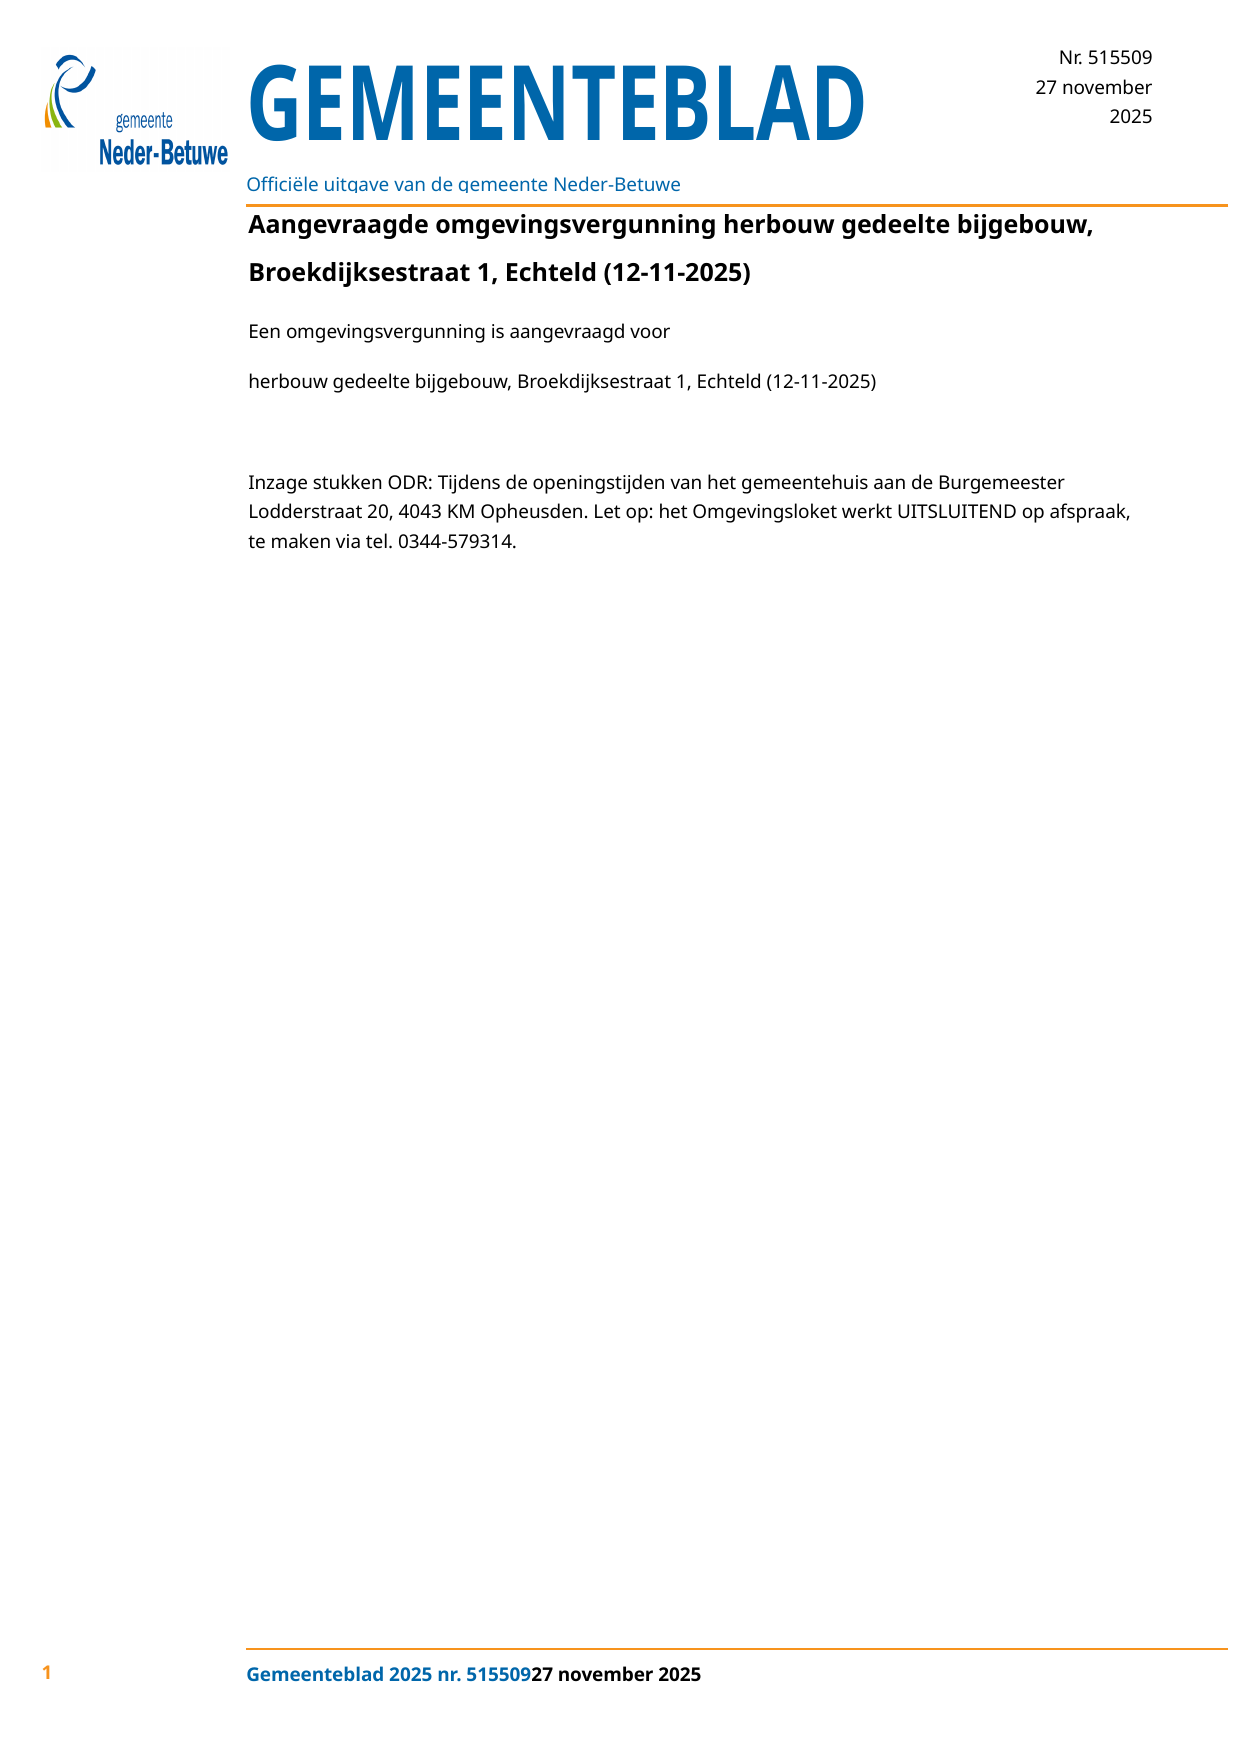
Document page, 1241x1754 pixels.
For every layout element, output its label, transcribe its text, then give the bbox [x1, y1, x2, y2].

text herbouw gedeelte bijgebouw, Broekdijksestraat 1, Echteld (12-11-2025) [248, 368, 1152, 394]
text Aangevraagde omgevingsvergunning herbouw gedeelte bijgebouw, Broekdijksestraat 1, Echteld (12-11-2025) [248, 207, 1152, 288]
text Een omgevingsvergunning is aangevraagd voor [248, 318, 1152, 344]
text Inzage stukken ODR: Tijdens de openingstijden van het gemeentehuis aan de Burgemeester Lodderstraat 20, 4043 KM Opheusden. Let op: het Omgevingsloket werkt UITSLUITEND op afspraak, te maken via tel. 0344-579314. [248, 469, 1152, 554]
picture [41, 47, 231, 172]
